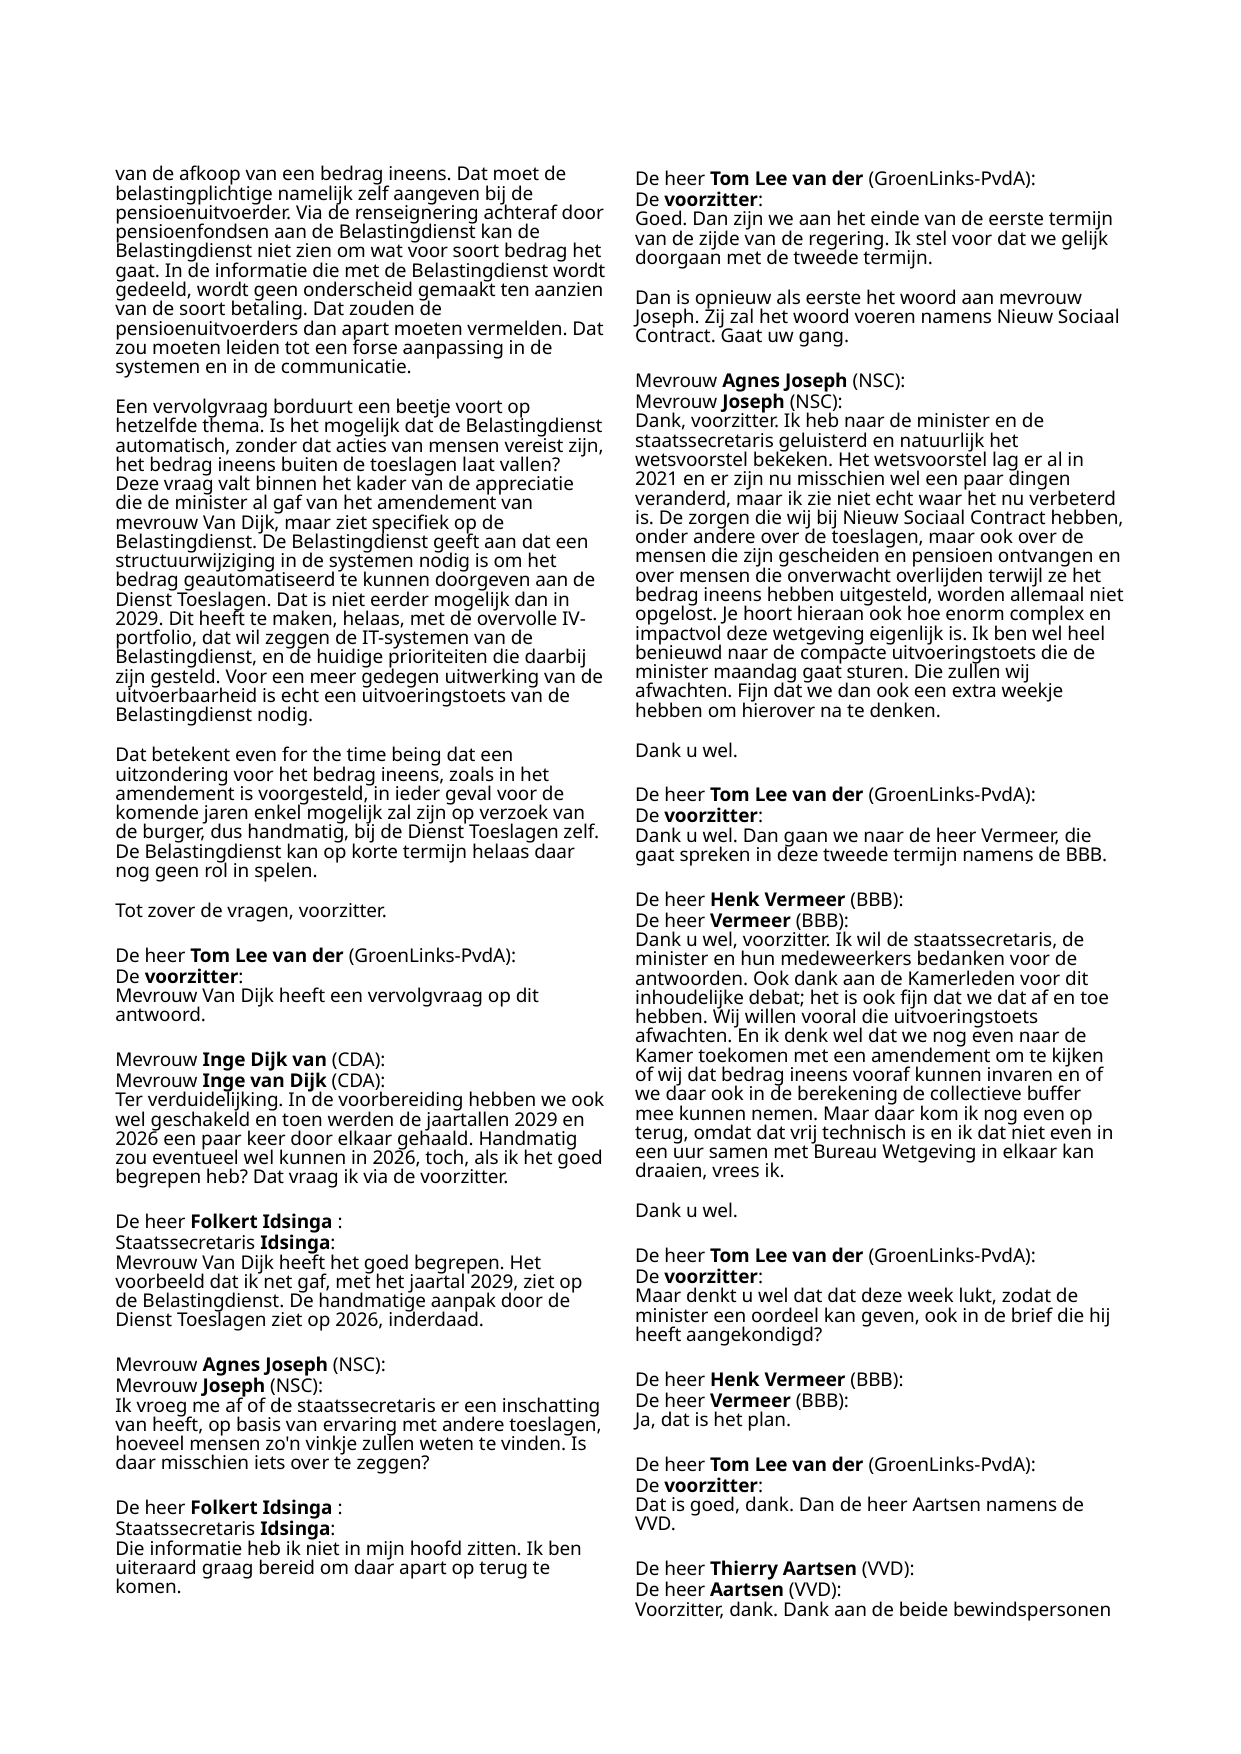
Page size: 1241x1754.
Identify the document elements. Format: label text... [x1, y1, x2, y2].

text Ja, dat is het plan. [635, 1411, 1125, 1430]
text Mevrouw Inge Dijk van (CDA): [115, 1046, 605, 1072]
text Tot zover de vragen, voorzitter. [115, 902, 605, 921]
text De voorzitter: [635, 1477, 1125, 1496]
text De heer Henk Vermeer (BBB): [635, 886, 1125, 912]
text De voorzitter: [635, 807, 1125, 827]
text De heer Vermeer (BBB): [635, 912, 1125, 931]
text Mevrouw Van Dijk heeft een vervolgvraag op dit antwoord. [115, 987, 605, 1026]
text Ter verduidelijking. In de voorbereiding hebben we ook wel geschakeld en toen werden de jaartallen 2029 en 2026 een paar keer door elkaar gehaald. Handmatig zou eventueel wel kunnen in 2026, toch, als ik het goed begrepen heb? Dat vraag ik via de voorzitter. [115, 1091, 605, 1188]
text Ik vroeg me af of de staatssecretaris er een inschatting van heeft, op basis van ervaring met andere toeslagen, hoeveel mensen zo'n vinkje zullen weten te vinden. Is daar misschien iets over te zeggen? [115, 1397, 605, 1474]
text De heer Tom Lee van der (GroenLinks-PvdA): [635, 1242, 1125, 1268]
text De heer Aartsen (VVD): [635, 1581, 1125, 1601]
text De heer Tom Lee van der (GroenLinks-PvdA): [115, 942, 605, 968]
text Maar denkt u wel dat dat deze week lukt, zodat de minister een oordeel kan geven, ook in de brief die hij heeft aangekondigd? [635, 1287, 1125, 1345]
text Dank u wel, voorzitter. Ik wil de staatssecretaris, de minister en hun medeweerkers bedanken voor de antwoorden. Ook dank aan de Kamerleden voor dit inhoudelijke debat; het is ook fijn dat we dat af en toe hebben. Wij willen vooral die uitvoeringstoets afwachten. En ik denk wel dat we nog even naar de Kamer toekomen met een amendement om te kijken of wij dat bedrag ineens vooraf kunnen invaren en of we daar ook in de berekening de collectieve buffer mee kunnen nemen. Maar daar kom ik nog even op terug, omdat dat vrij technisch is en ik dat niet even in een uur samen met Bureau Wetgeving in elkaar kan draaien, vrees ik. [635, 931, 1125, 1182]
text De heer Folkert Idsinga : [115, 1209, 605, 1234]
text De voorzitter: [635, 1268, 1125, 1287]
text Mevrouw Inge van Dijk (CDA): [115, 1072, 605, 1091]
text Dat is goed, dank. Dan de heer Aartsen namens de VVD. [635, 1496, 1125, 1535]
text van de afkoop van een bedrag ineens. Dat moet de belastingplichtige namelijk zelf aangeven bij de pensioenuitvoerder. Via de renseignering achteraf door pensioenfondsen aan de Belastingdienst kan de Belastingdienst niet zien om wat voor soort bedrag het gaat. In de informatie die met de Belastingdienst wordt gedeeld, wordt geen onderscheid gemaakt ten aanzien van de soort betaling. Dat zouden de pensioenuitvoerders dan apart moeten vermelden. Dat zou moeten leiden tot een forse aanpassing in de systemen en in de communicatie. [115, 165, 605, 377]
text Dat betekent even for the time being dat een uitzondering voor het bedrag ineens, zoals in het amendement is voorgesteld, in ieder geval voor de komende jaren enkel mogelijk zal zijn op verzoek van de burger, dus handmatig, bij de Dienst Toeslagen zelf. De Belastingdienst kan op korte termijn helaas daar nog geen rol in spelen. [115, 746, 605, 881]
text Mevrouw Agnes Joseph (NSC): [635, 367, 1125, 393]
text Dan is opnieuw als eerste het woord aan mevrouw Joseph. Zij zal het woord voeren namens Nieuw Sociaal Contract. Gaat uw gang. [635, 289, 1125, 347]
text Mevrouw Joseph (NSC): [115, 1377, 605, 1397]
text Dank u wel. [635, 742, 1125, 761]
text Mevrouw Agnes Joseph (NSC): [115, 1352, 605, 1377]
text Een vervolgvraag borduurt een beetje voort op hetzelfde thema. Is het mogelijk dat de Belastingdienst automatisch, zonder dat acties van mensen vereist zijn, het bedrag ineens buiten de toeslagen laat vallen? Deze vraag valt binnen het kader van de appreciatie die de minister al gaf van het amendement van mevrouw Van Dijk, maar ziet specifiek op de Belastingdienst. De Belastingdienst geeft aan dat een structuurwijziging in de systemen nodig is om het bedrag geautomatiseerd te kunnen doorgeven aan de Dienst Toeslagen. Dat is niet eerder mogelijk dan in 2029. Dit heeft te maken, helaas, met de overvolle IV-portfolio, dat wil zeggen de IT-systemen van de Belastingdienst, en de huidige prioriteiten die daarbij zijn gesteld. Voor een meer gedegen uitwerking van de uitvoerbaarheid is echt een uitvoeringstoets van de Belastingdienst nodig. [115, 398, 605, 726]
text De heer Henk Vermeer (BBB): [635, 1366, 1125, 1392]
text Dank, voorzitter. Ik heb naar de minister en de staatssecretaris geluisterd en natuurlijk het wetsvoorstel bekeken. Het wetsvoorstel lag er al in 2021 en er zijn nu misschien wel een paar dingen veranderd, maar ik zie niet echt waar het nu verbeterd is. De zorgen die wij bij Nieuw Sociaal Contract hebben, onder andere over de toeslagen, maar ook over de mensen die zijn gescheiden en pensioen ontvangen en over mensen die onverwacht overlijden terwijl ze het bedrag ineens hebben uitgesteld, worden allemaal niet opgelost. Je hoort hieraan ook hoe enorm complex en impactvol deze wetgeving eigenlijk is. Ik ben wel heel benieuwd naar de compacte uitvoeringstoets die de minister maandag gaat sturen. Die zullen wij afwachten. Fijn dat we dan ook een extra weekje hebben om hierover na te denken. [635, 412, 1125, 721]
text Dank u wel. [635, 1202, 1125, 1222]
text De heer Vermeer (BBB): [635, 1392, 1125, 1411]
text Staatssecretaris Idsinga: [115, 1520, 605, 1539]
text De heer Tom Lee van der (GroenLinks-PvdA): [635, 165, 1125, 191]
text Mevrouw Van Dijk heeft het goed begrepen. Het voorbeeld dat ik net gaf, met het jaartal 2029, ziet op de Belastingdienst. De handmatige aanpak door de Dienst Toeslagen ziet op 2026, inderdaad. [115, 1254, 605, 1331]
text De heer Tom Lee van der (GroenLinks-PvdA): [635, 782, 1125, 807]
text De heer Thierry Aartsen (VVD): [635, 1556, 1125, 1581]
text De voorzitter: [635, 191, 1125, 210]
text De heer Tom Lee van der (GroenLinks-PvdA): [635, 1451, 1125, 1477]
text Voorzitter, dank. Dank aan de beide bewindspersonen [635, 1601, 1125, 1620]
text Die informatie heb ik niet in mijn hoofd zitten. Ik ben uiteraard graag bereid om daar apart op terug te komen. [115, 1539, 605, 1597]
text Goed. Dan zijn we aan het einde van de eerste termijn van de zijde van de regering. Ik stel voor dat we gelijk doorgaan met de tweede termijn. [635, 210, 1125, 268]
text Dank u wel. Dan gaan we naar de heer Vermeer, die gaat spreken in deze tweede termijn namens de BBB. [635, 827, 1125, 865]
text De heer Folkert Idsinga : [115, 1494, 605, 1520]
text Staatssecretaris Idsinga: [115, 1234, 605, 1254]
text Mevrouw Joseph (NSC): [635, 393, 1125, 412]
text De voorzitter: [115, 968, 605, 987]
